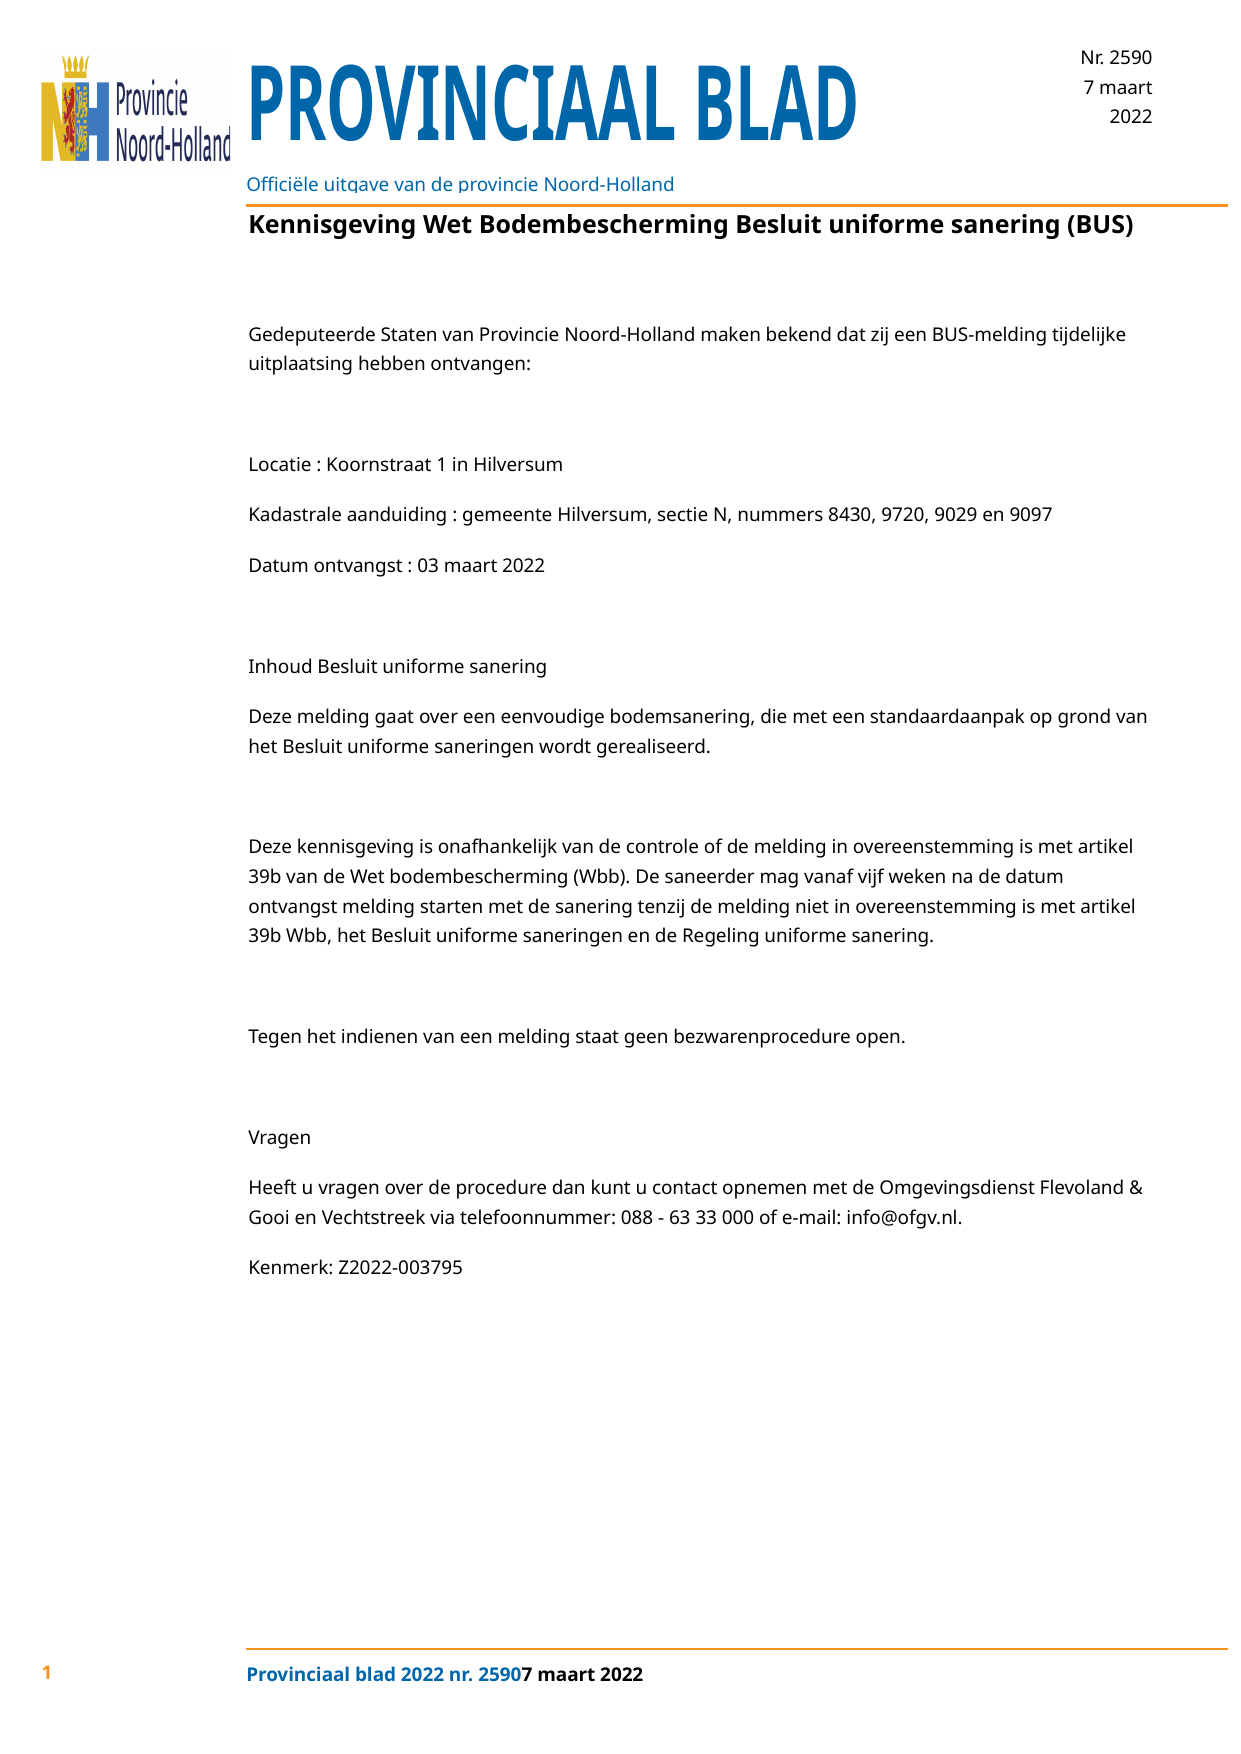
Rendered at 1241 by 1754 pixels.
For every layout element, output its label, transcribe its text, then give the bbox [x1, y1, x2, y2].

text Datum ontvangst : 03 maart 2022 [248, 552, 1152, 578]
text Kennisgeving Wet Bodembescherming Besluit uniforme sanering (BUS) [248, 207, 1152, 241]
picture [41, 47, 231, 172]
text Deze melding gaat over een eenvoudige bodemsanering, die met een standaardaanpak op grond van het Besluit uniforme saneringen wordt gerealiseerd. [248, 703, 1152, 758]
text Deze kennisgeving is onafhankelijk van de controle of de melding in overeenstemming is met artikel 39b van de Wet bodembescherming (Wbb). De saneerder mag vanaf vijf weken na de datum ontvangst melding starten met de sanering tenzij de melding niet in overeenstemming is met artikel 39b Wbb, het Besluit uniforme saneringen en de Regeling uniforme sanering. [248, 834, 1152, 948]
text Kenmerk: Z2022-003795 [248, 1254, 1152, 1280]
text Heeft u vragen over de procedure dan kunt u contact opnemen met de Omgevingsdienst Flevoland & Gooi en Vechtstreek via telefoonnummer: 088 - 63 33 000 of e-mail: info@ofgv.nl. [248, 1174, 1152, 1230]
text Tegen het indienen van een melding staat geen bezwarenprocedure open. [248, 1023, 1152, 1049]
text Inhoud Besluit uniforme sanering [248, 653, 1152, 678]
text Kadastrale aanduiding : gemeente Hilversum, sectie N, nummers 8430, 9720, 9029 en 9097 [248, 502, 1152, 527]
text Locatie : Koornstraat 1 in Hilversum [248, 451, 1152, 477]
text Vragen [248, 1124, 1152, 1150]
text Gedeputeerde Staten van Provincie Noord-Holland maken bekend dat zij een BUS-melding tijdelijke uitplaatsing hebben ontvangen: [248, 321, 1152, 376]
